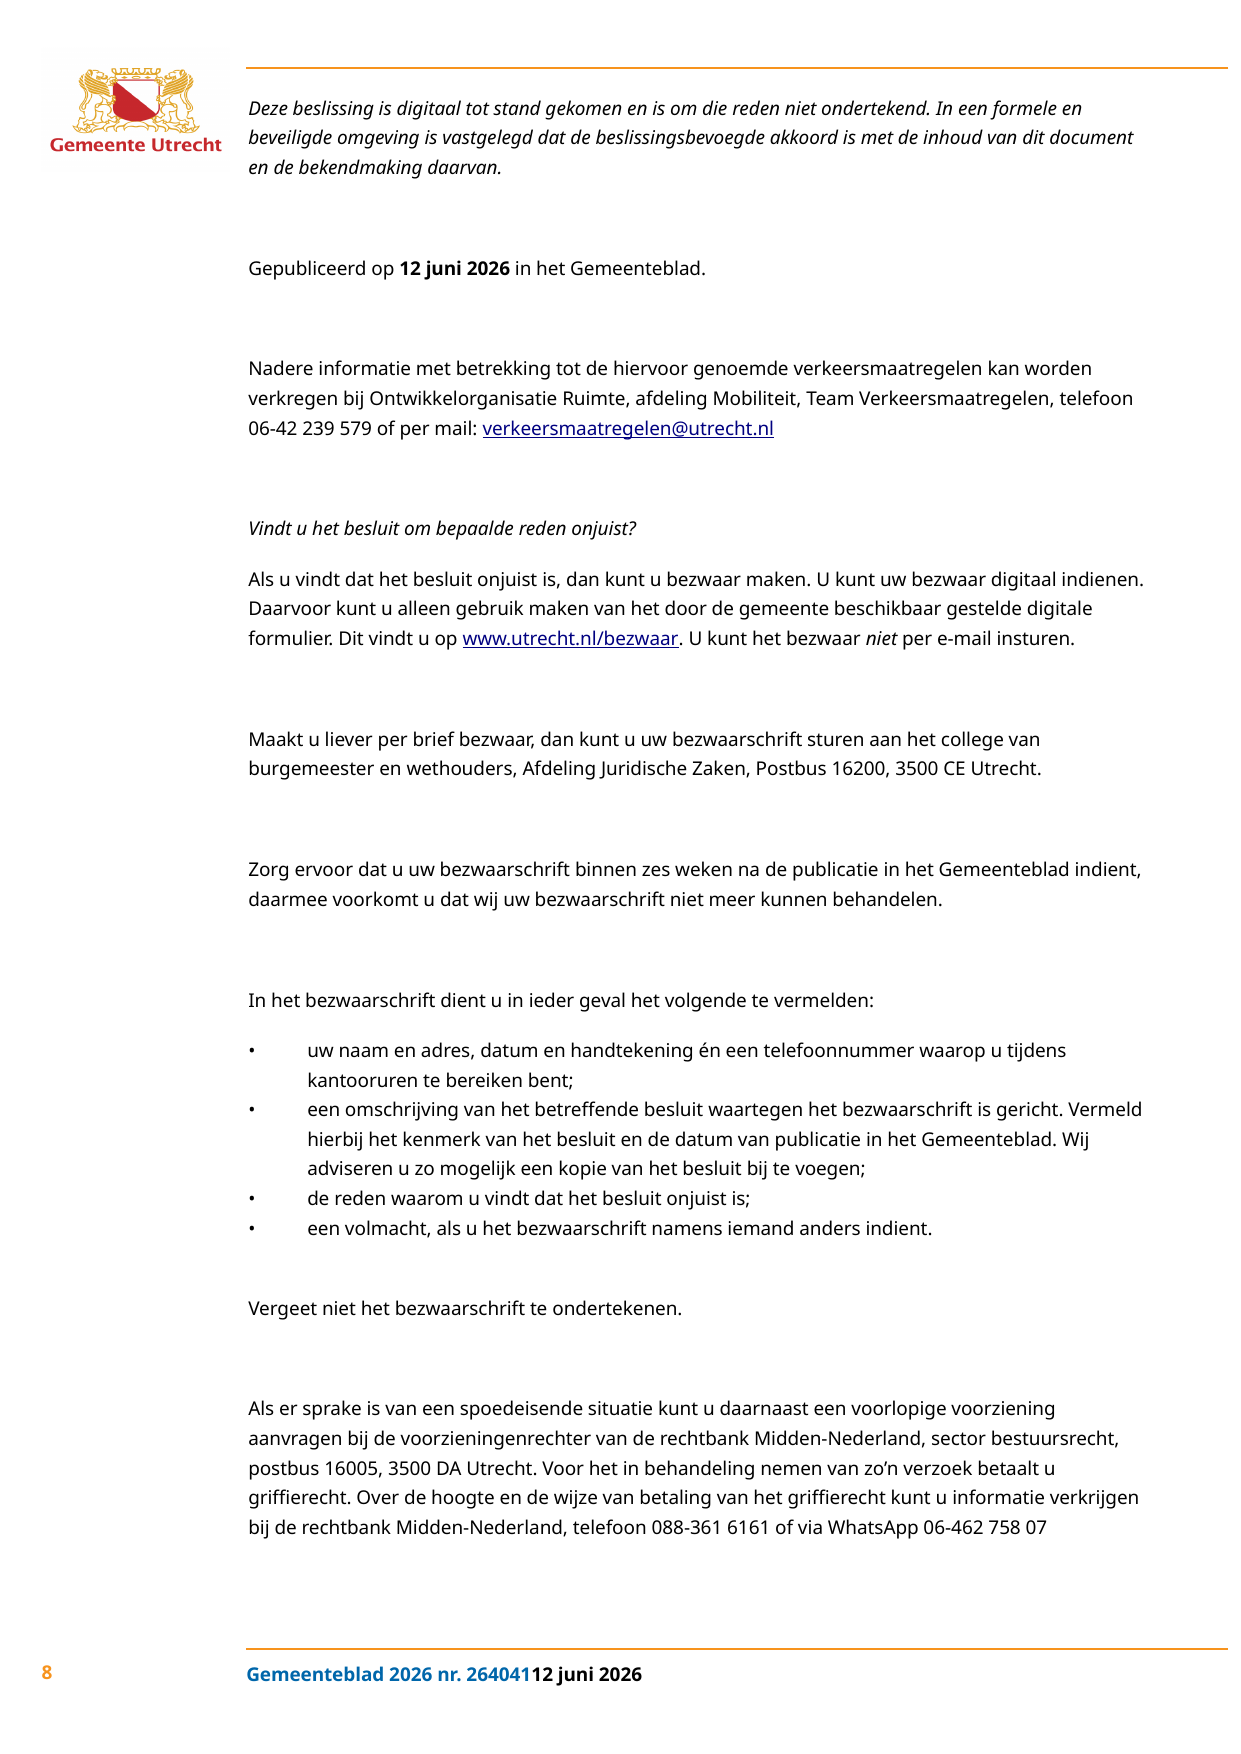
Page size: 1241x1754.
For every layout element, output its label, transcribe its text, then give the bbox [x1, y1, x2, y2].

text Gepubliceerd op 12 juni 2026 in het Gemeenteblad. [248, 255, 1152, 281]
text Maakt u liever per brief bezwaar, dan kunt u uw bezwaarschrift sturen aan het college van burgemeester en wethouders, Afdeling Juridische Zaken, Postbus 16200, 3500 CE Utrecht. [248, 726, 1152, 781]
list een volmacht, als u het bezwaarschrift namens iemand anders indient. [248, 1215, 1152, 1241]
text Zorg ervoor dat u uw bezwaarschrift binnen zes weken na de publicatie in het Gemeenteblad indient, daarmee voorkomt u dat wij uw bezwaarschrift niet meer kunnen behandelen. [248, 856, 1152, 912]
picture [41, 47, 231, 172]
text In het bezwaarschrift dient u in ieder geval het volgende te vermelden: [248, 987, 1152, 1013]
list uw naam en adres, datum en handtekening én een telefoonnummer waarop u tijdens kantooruren te bereiken bent; [248, 1037, 1152, 1093]
list de reden waarom u vindt dat het besluit onjuist is; [248, 1185, 1152, 1211]
text Vindt u het besluit om bepaalde reden onjuist? [248, 516, 1152, 541]
list een omschrijving van het betreffende besluit waartegen het bezwaarschrift is gericht. Vermeld hierbij het kenmerk van het besluit en de datum van publicatie in het Gemeenteblad. Wij adviseren u zo mogelijk een kopie van het besluit bij te voegen; [248, 1096, 1152, 1181]
text Vergeet niet het bezwaarschrift te ondertekenen. [248, 1295, 1152, 1321]
text Als er sprake is van een spoedeisende situatie kunt u daarnaast een voorlopige voorziening aanvragen bij de voorzieningenrechter van de rechtbank Midden-Nederland, sector bestuursrecht, postbus 16005, 3500 DA Utrecht. Voor het in behandeling nemen van zo’n verzoek betaalt u griffierecht. Over de hoogte en de wijze van betaling van het griffierecht kunt u informatie verkrijgen bij de rechtbank Midden-Nederland, telefoon 088-361 6161 of via WhatsApp 06-462 758 07 [248, 1396, 1152, 1540]
text Deze beslissing is digitaal tot stand gekomen en is om die reden niet ondertekend. In een formele en beveiligde omgeving is vastgelegd dat de beslissingsbevoegde akkoord is met de inhoud van dit document en de bekendmaking daarvan. [248, 95, 1152, 180]
text Nadere informatie met betrekking tot de hiervoor genoemde verkeersmaatregelen kan worden verkregen bij Ontwikkelorganisatie Ruimte, afdeling Mobiliteit, Team Verkeersmaatregelen, telefoon 06-42 239 579 of per mail: verkeersmaatregelen@utrecht.nl [248, 356, 1152, 441]
text Als u vindt dat het besluit onjuist is, dan kunt u bezwaar maken. U kunt uw bezwaar digitaal indienen. Daarvoor kunt u alleen gebruik maken van het door de gemeente beschikbaar gestelde digitale formulier. Dit vindt u op www.utrecht.nl/bezwaar. U kunt het bezwaar niet per e-mail insturen. [248, 566, 1152, 651]
